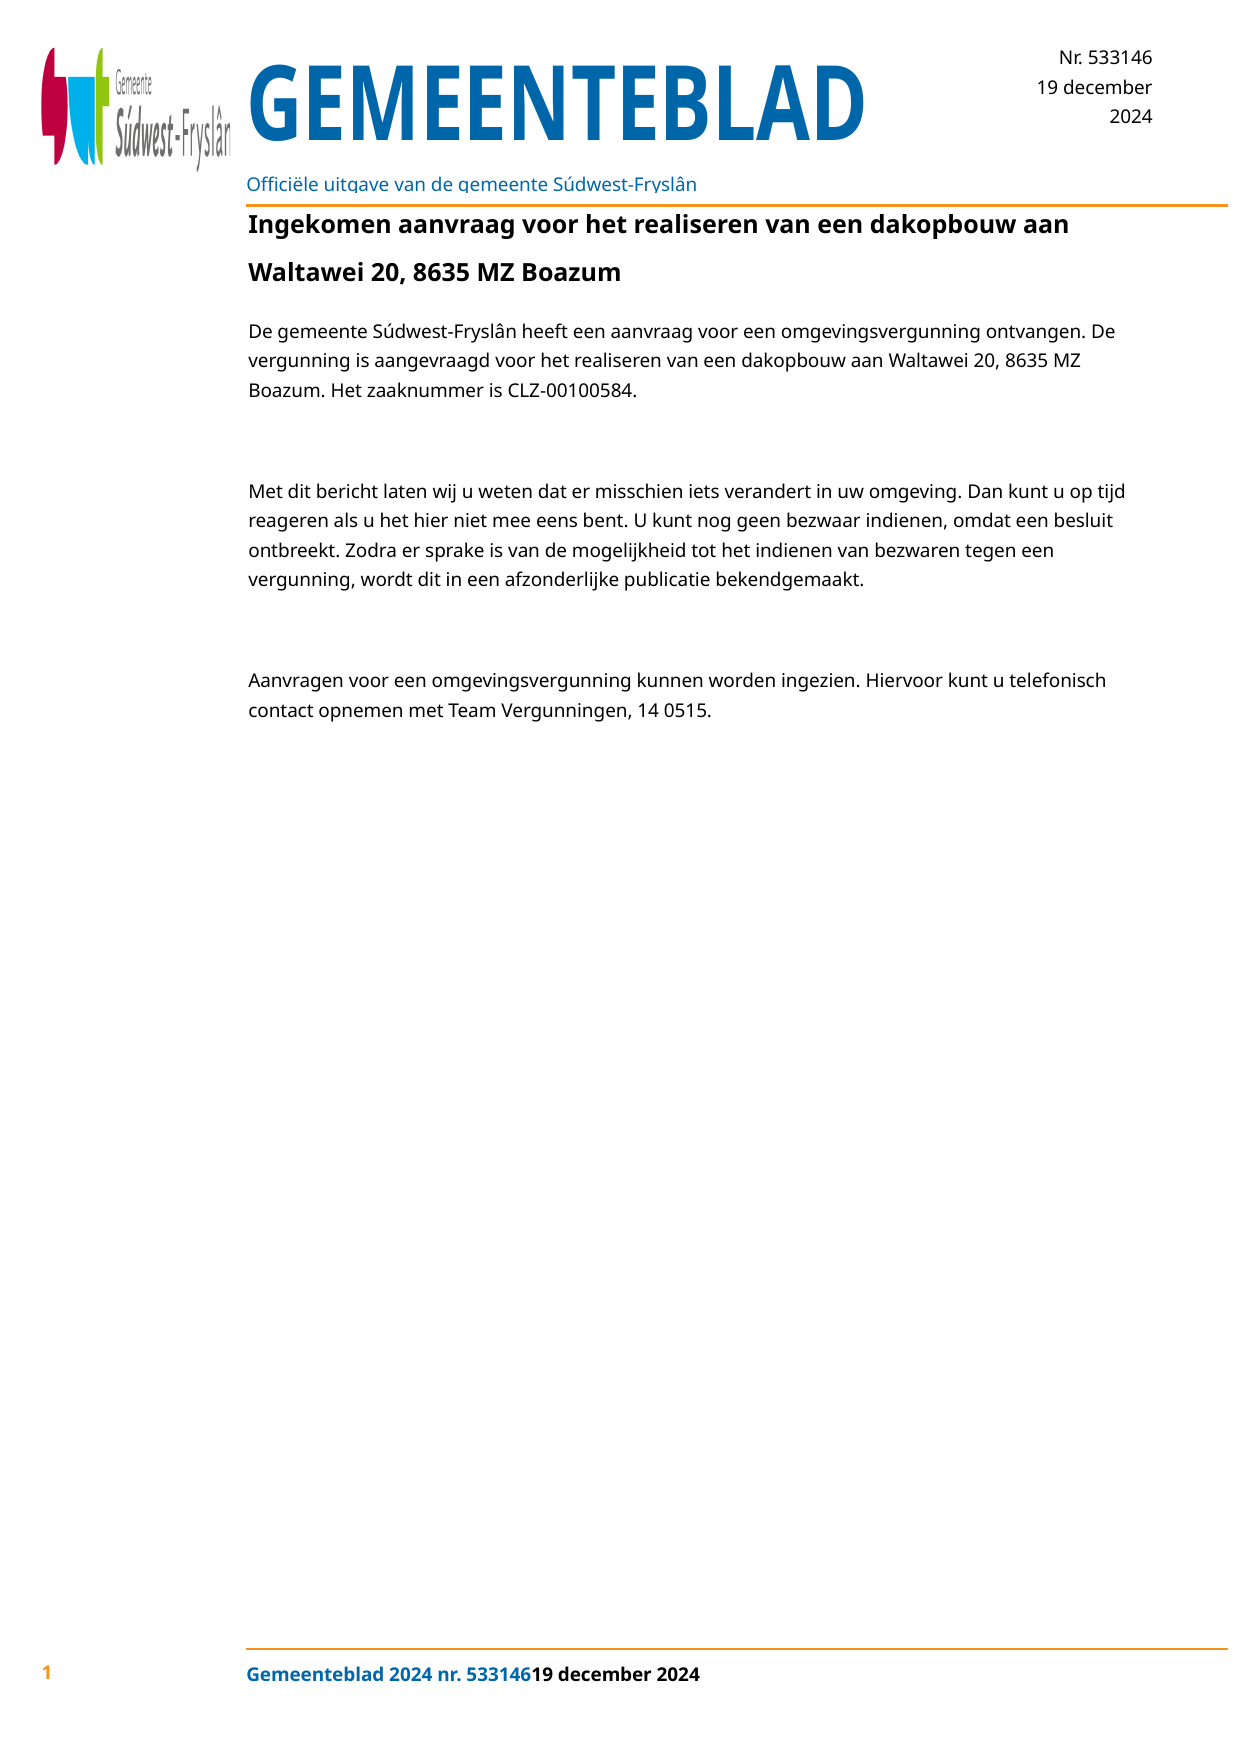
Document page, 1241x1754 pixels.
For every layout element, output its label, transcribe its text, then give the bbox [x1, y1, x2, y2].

text Ingekomen aanvraag voor het realiseren van een dakopbouw aan Waltawei 20, 8635 MZ Boazum [248, 207, 1152, 288]
text Met dit bericht laten wij u weten dat er misschien iets verandert in uw omgeving. Dan kunt u op tijd reageren als u het hier niet mee eens bent. U kunt nog geen bezwaar indienen, omdat een besluit ontbreekt. Zodra er sprake is van de mogelijkheid tot het indienen van bezwaren tegen een vergunning, wordt dit in een afzonderlijke publicatie bekendgemaakt. [248, 478, 1152, 592]
picture [41, 47, 231, 172]
text De gemeente Súdwest-Fryslân heeft een aanvraag voor een omgevingsvergunning ontvangen. De vergunning is aangevraagd voor het realiseren van een dakopbouw aan Waltawei 20, 8635 MZ Boazum. Het zaaknummer is CLZ-00100584. [248, 318, 1152, 403]
text Aanvragen voor een omgevingsvergunning kunnen worden ingezien. Hiervoor kunt u telefonisch contact opnemen met Team Vergunningen, 14 0515. [248, 667, 1152, 723]
